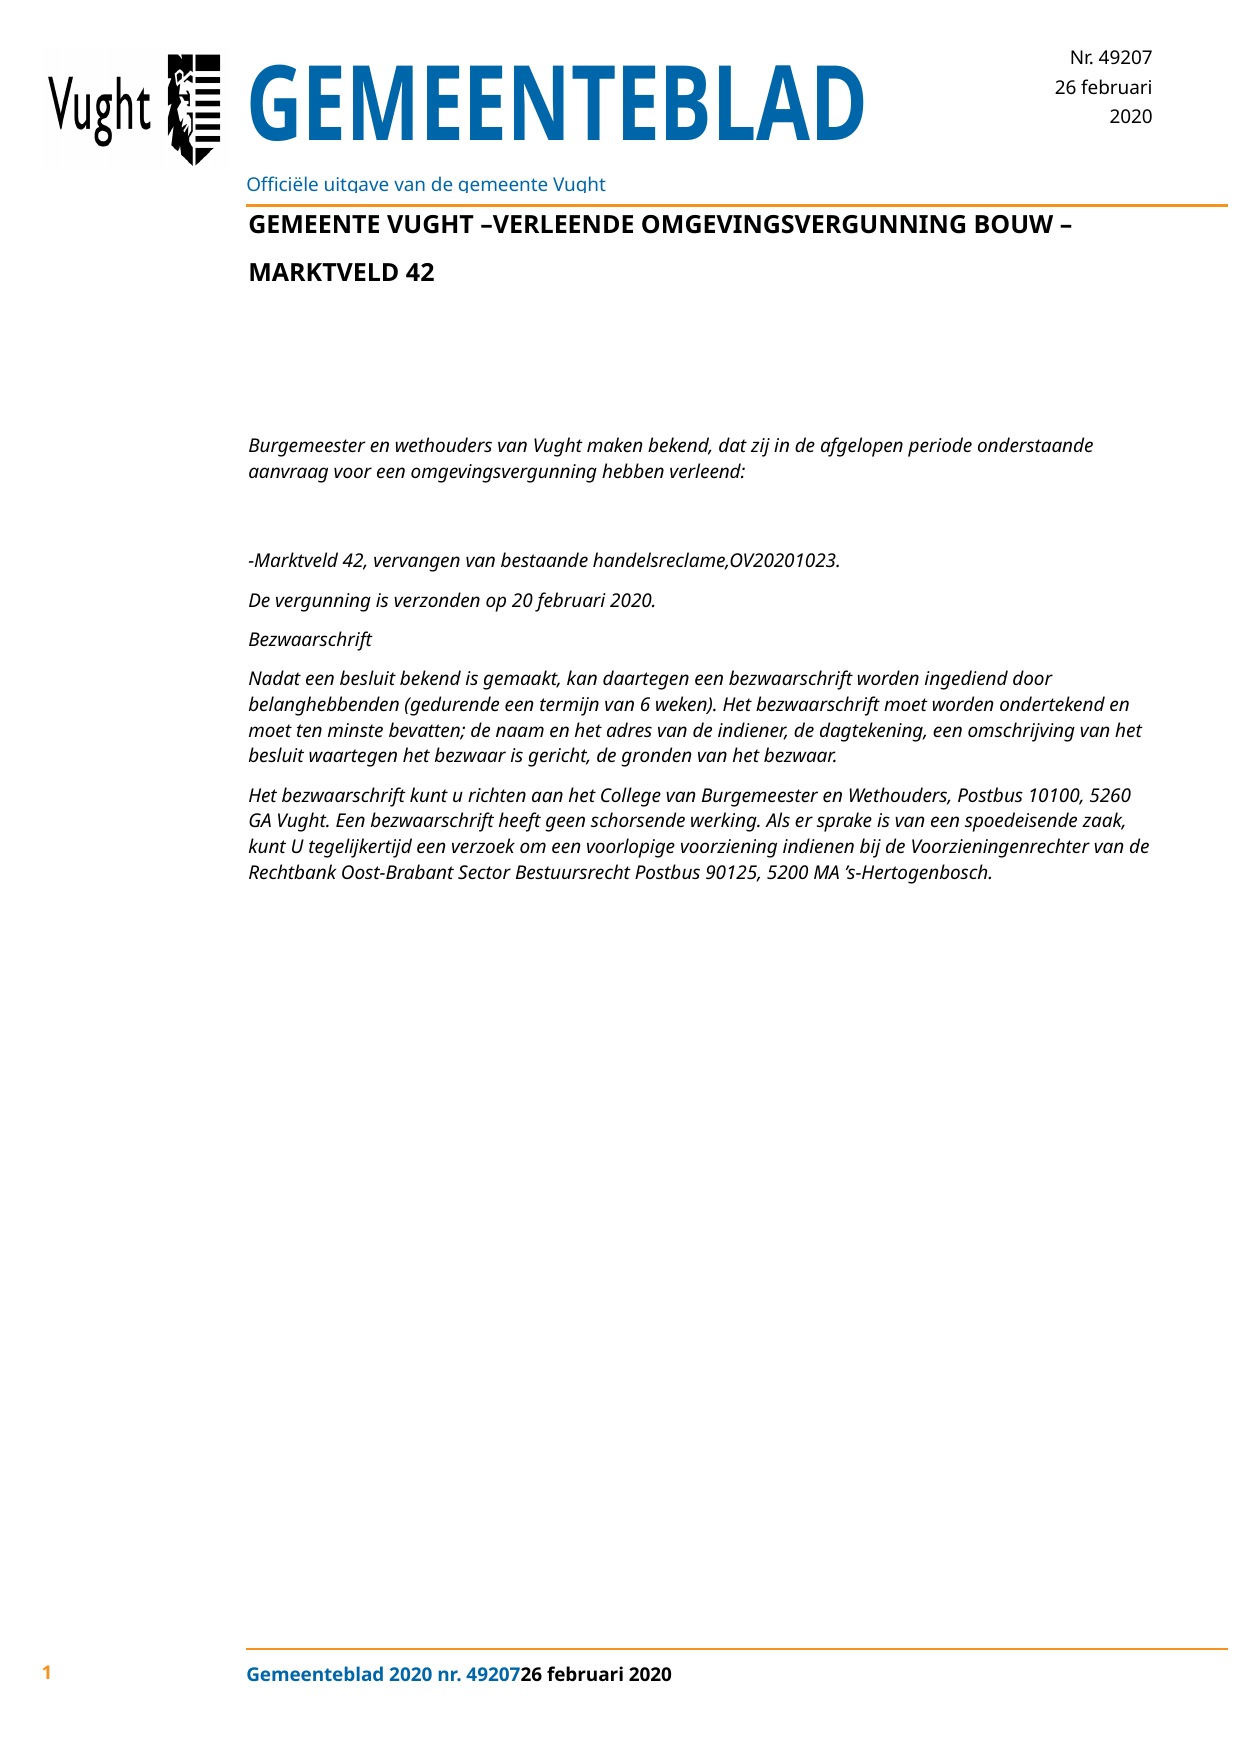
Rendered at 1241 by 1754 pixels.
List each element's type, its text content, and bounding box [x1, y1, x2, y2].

text De vergunning is verzonden op 20 februari 2020. [248, 587, 1152, 613]
text Het bezwaarschrift kunt u richten aan het College van Burgemeester en Wethouders, Postbus 10100, 5260 GA Vught. Een bezwaarschrift heeft geen schorsende werking. Als er sprake is van een spoedeisende zaak, kunt U tegelijkertijd een verzoek om een voorlopige voorziening indienen bij de Voorzieningenrechter van de Rechtbank Oost-Brabant Sector Bestuursrecht Postbus 90125, 5200 MA ’s-Hertogenbosch. [248, 782, 1152, 885]
text Nadat een besluit bekend is gemaakt, kan daartegen een bezwaarschrift worden ingediend door belanghebbenden (gedurende een termijn van 6 weken). Het bezwaarschrift moet worden ondertekend en moet ten minste bevatten; de naam en het adres van de indiener, de dagtekening, een omschrijving van het besluit waartegen het bezwaar is gericht, de gronden van het bezwaar. [248, 666, 1152, 768]
text GEMEENTE VUGHT –VERLEENDE OMGEVINGSVERGUNNING BOUW – MARKTVELD 42 [248, 207, 1152, 288]
text Burgemeester en wethouders van Vught maken bekend, dat zij in de afgelopen periode onderstaande aanvraag voor een omgevingsvergunning hebben verleend: [248, 432, 1152, 484]
text -Marktveld 42, vervangen van bestaande handelsreclame,OV20201023. [248, 548, 1152, 573]
picture [41, 47, 231, 172]
text Bezwaarschrift [248, 626, 1152, 652]
